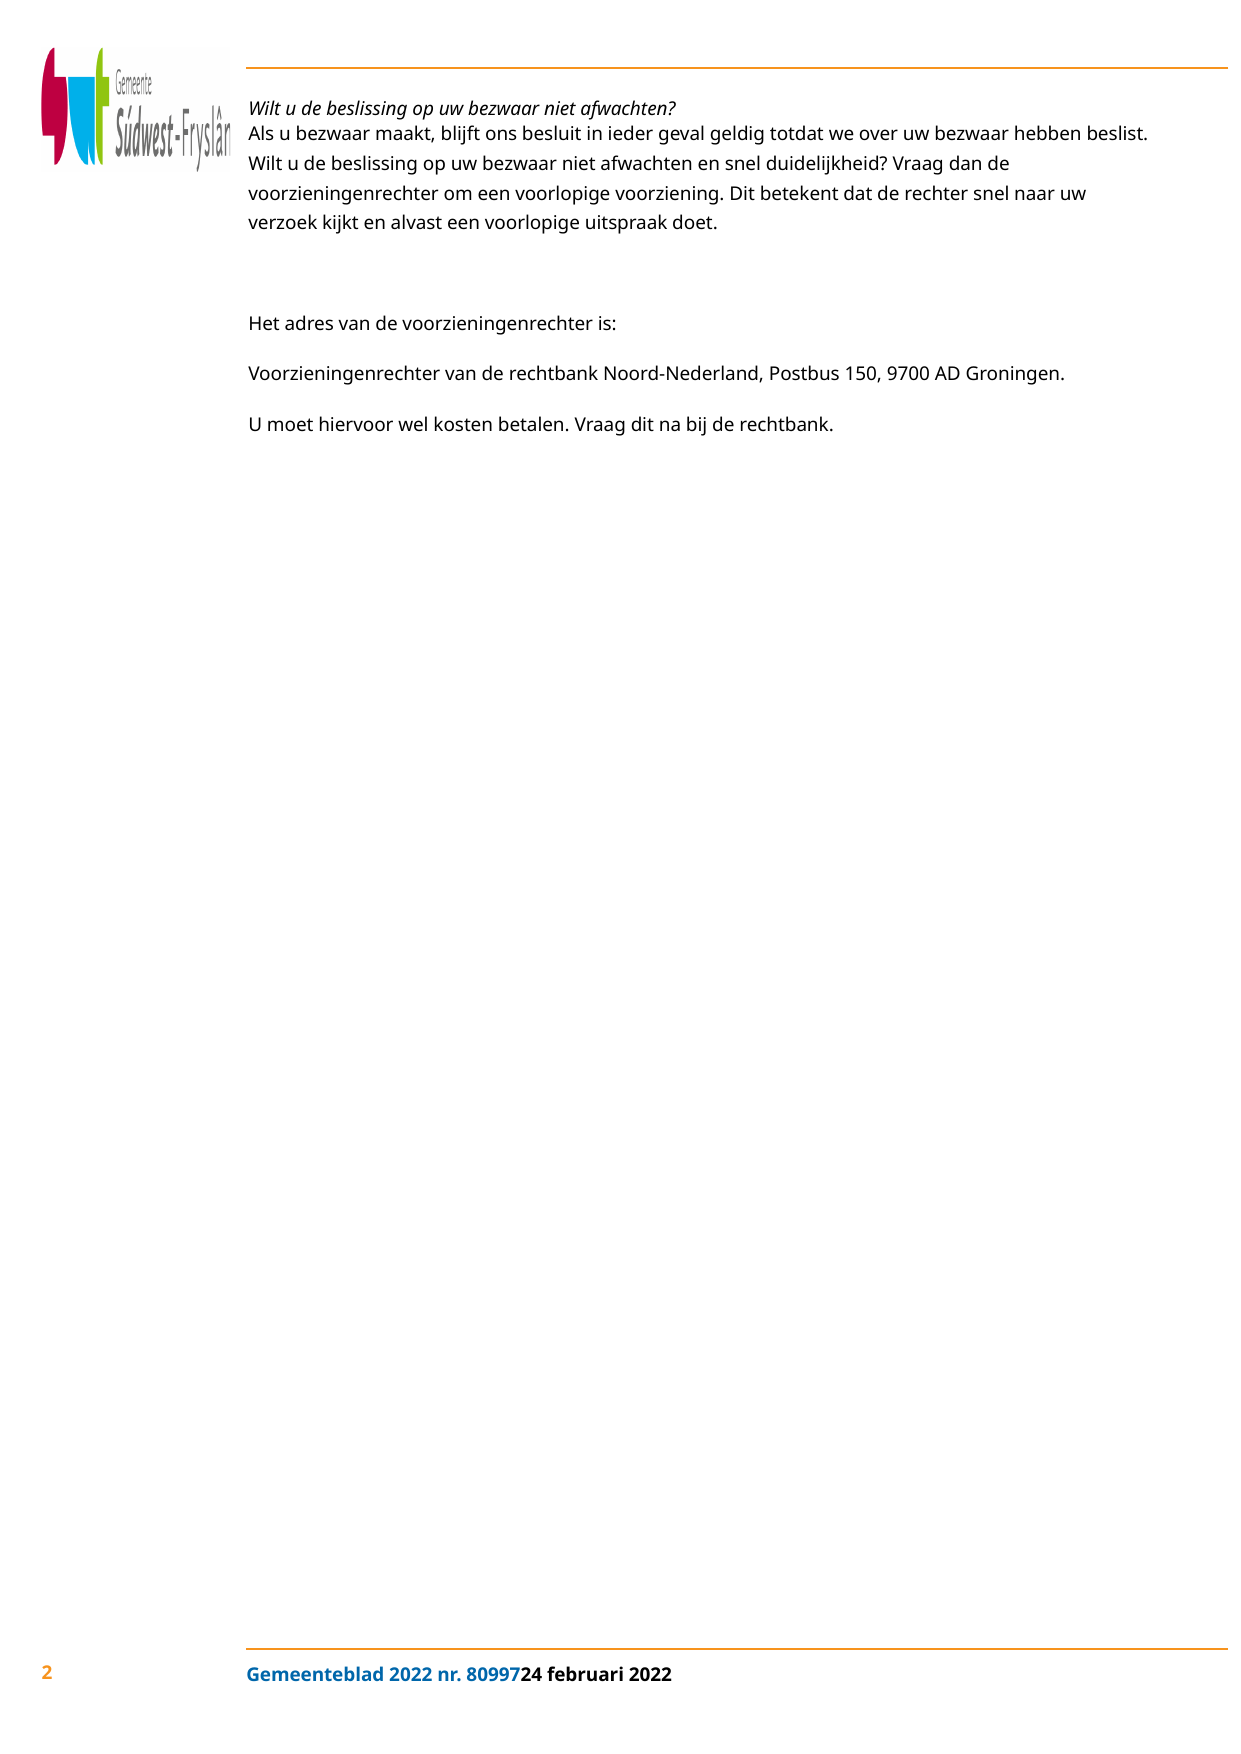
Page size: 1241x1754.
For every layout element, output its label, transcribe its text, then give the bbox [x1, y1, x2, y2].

text Als u bezwaar maakt, blijft ons besluit in ieder geval geldig totdat we over uw bezwaar hebben beslist. Wilt u de beslissing op uw bezwaar niet afwachten en snel duidelijkheid? Vraag dan de voorzieningenrechter om een voorlopige voorziening. Dit betekent dat de rechter snel naar uw verzoek kijkt en alvast een voorlopige uitspraak doet. [248, 121, 1152, 235]
text U moet hiervoor wel kosten betalen. Vraag dit na bij de rechtbank. [248, 411, 1152, 437]
text Wilt u de beslissing op uw bezwaar niet afwachten? [248, 95, 1152, 121]
text Voorzieningenrechter van de rechtbank Noord-Nederland, Postbus 150, 9700 AD Groningen. [248, 361, 1152, 386]
text Het adres van de voorzieningenrechter is: [248, 310, 1152, 336]
picture [41, 47, 231, 172]
